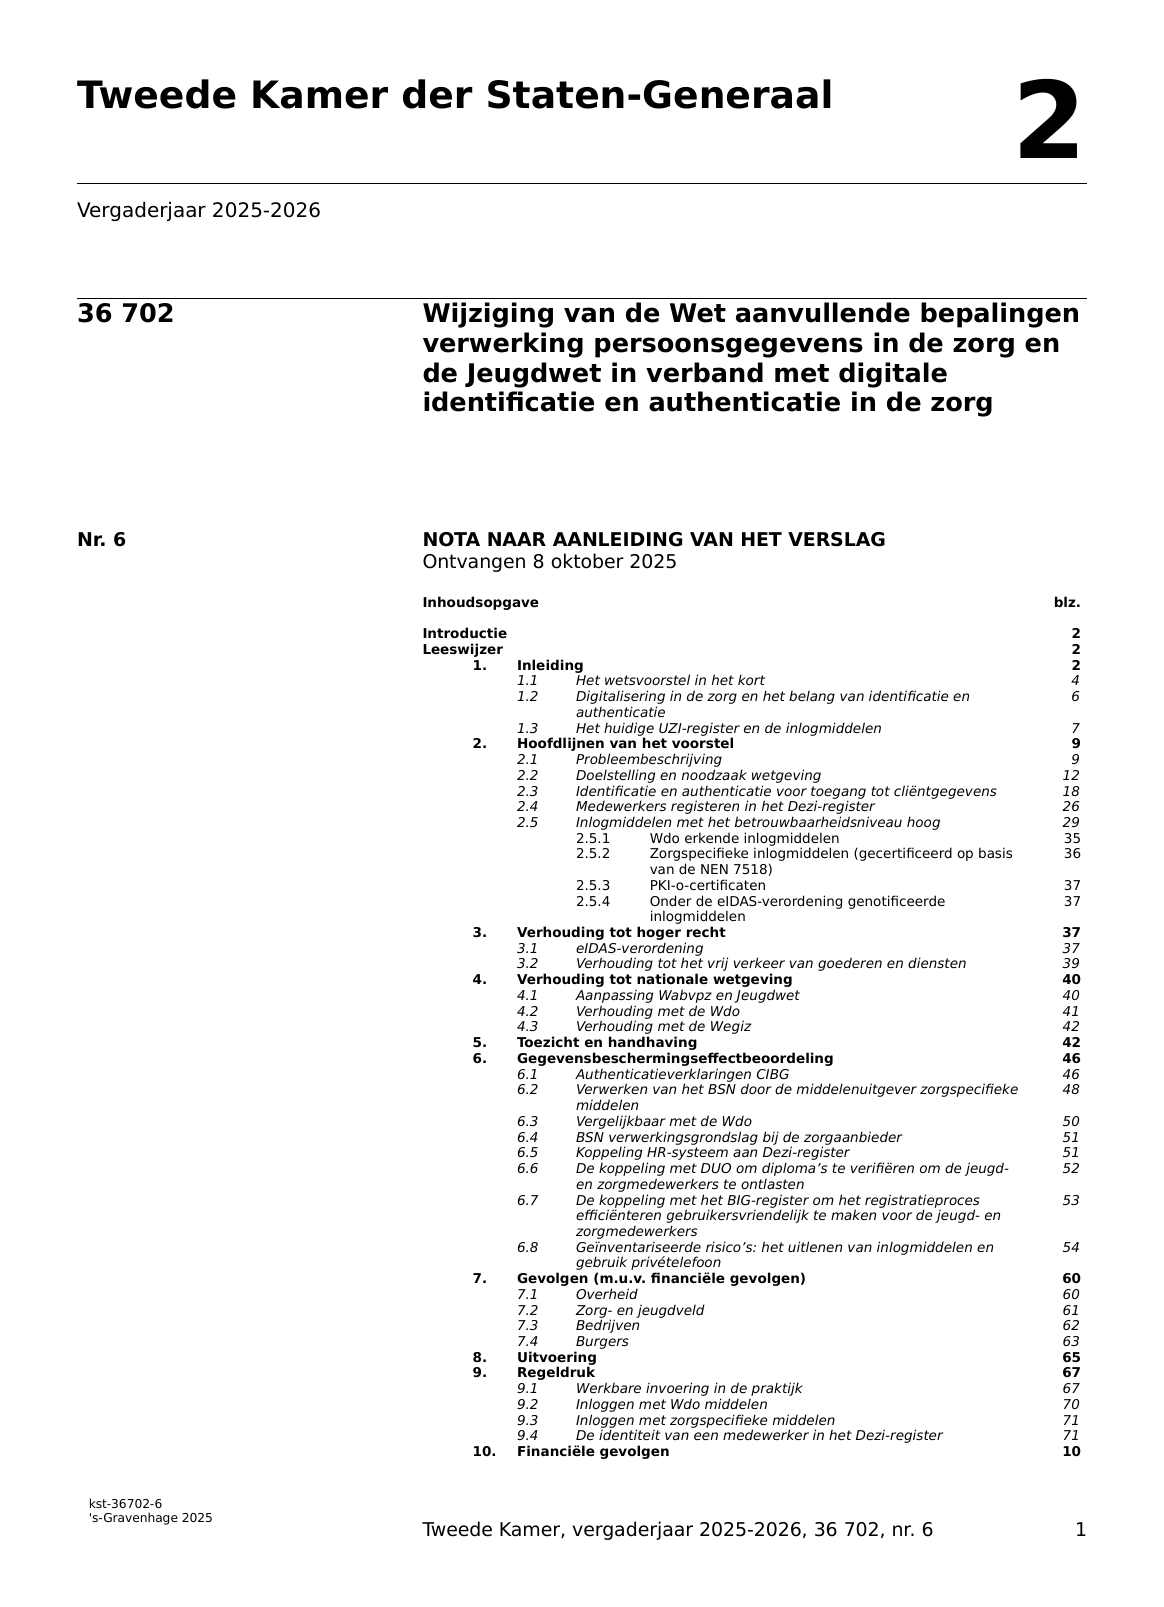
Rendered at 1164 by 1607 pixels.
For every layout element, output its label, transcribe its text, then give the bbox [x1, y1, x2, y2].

table_cell 7.3 [511, 1318, 570, 1334]
table_cell 6.7 [511, 1192, 570, 1239]
table_cell 9 [1028, 736, 1087, 752]
table_cell PKI-o-certificaten [644, 878, 1027, 893]
table_cell Verhouding tot het vrij verkeer van goederen en diensten [570, 956, 1027, 972]
table_cell Bedrijven [570, 1318, 1027, 1334]
table_cell [422, 673, 467, 689]
table_cell [467, 831, 511, 846]
table_cell Het huidige UZI-register en de inlogmiddelen [570, 720, 1027, 736]
table_cell 9.3 [511, 1413, 570, 1428]
table_cell Gevolgen (m.u.v. financiële gevolgen) [511, 1271, 1027, 1287]
table_cell 7.2 [511, 1303, 570, 1318]
table_cell [422, 1318, 467, 1334]
table_cell 37 [1028, 894, 1087, 925]
table_cell 2 [1028, 626, 1087, 642]
table_cell 6.3 [511, 1114, 570, 1129]
table_cell 61 [1028, 1303, 1087, 1318]
table_cell [467, 673, 511, 689]
table_cell [422, 1114, 467, 1129]
table_cell [422, 956, 467, 972]
table_cell [467, 783, 511, 799]
text Ontvangen 8 oktober 2025 [422, 551, 1087, 573]
table_cell 63 [1028, 1334, 1087, 1349]
table_cell 39 [1028, 956, 1087, 972]
table_cell 37 [1028, 941, 1087, 956]
table_cell [467, 1318, 511, 1334]
table_cell 42 [1028, 1019, 1087, 1035]
table_cell 37 [1028, 878, 1087, 893]
table_cell [422, 941, 467, 956]
table_cell [467, 1114, 511, 1129]
table_cell 2 [1028, 658, 1087, 673]
table_cell 37 [1028, 925, 1087, 941]
table_header Inhoudsopgave [422, 595, 1027, 610]
table_cell Identificatie en authenticatie voor toegang tot cliëntgegevens [570, 783, 1027, 799]
table_cell Leeswijzer [422, 642, 1027, 657]
table_cell 52 [1028, 1161, 1087, 1192]
table_cell Vergaderjaar 2025-2026 [77, 184, 1087, 298]
table_cell 3.1 [511, 941, 570, 956]
table_cell 2.3 [511, 783, 570, 799]
table_cell Verwerken van het BSN door de middelenuitgever zorgspecifieke middelen [570, 1082, 1027, 1114]
table_cell [422, 752, 467, 768]
table_cell [467, 1287, 511, 1302]
table_cell Overheid [570, 1287, 1027, 1302]
table_cell [467, 894, 511, 925]
table_cell Zorgspecifieke inlogmiddelen (gecertificeerd op basis van de NEN 7518) [644, 846, 1027, 878]
table_cell 6.1 [511, 1066, 570, 1082]
table_cell Toezicht en handhaving [511, 1035, 1027, 1051]
table_cell [422, 610, 1087, 626]
table_cell 26 [1028, 799, 1087, 815]
table_cell Introductie [422, 626, 1027, 642]
table_cell [422, 1192, 467, 1239]
table_cell Medewerkers registeren in het Dezi-register [570, 799, 1027, 815]
table_cell Wdo erkende inlogmiddelen [644, 831, 1027, 846]
table_cell [422, 1444, 467, 1460]
table_cell 1.1 [511, 673, 570, 689]
table_cell 51 [1028, 1145, 1087, 1161]
table_cell [467, 941, 511, 956]
table_cell 6.2 [511, 1082, 570, 1114]
table_cell 12 [1028, 768, 1087, 783]
table_cell Digitalisering in de zorg en het belang van identificatie en authenticatie [570, 689, 1027, 720]
table_cell [422, 1082, 467, 1114]
table_cell [422, 925, 467, 941]
text kst-36702-6 [88, 1497, 323, 1511]
table_cell Inlogmiddelen met het betrouwbaarheidsniveau hoog [570, 815, 1027, 831]
table_cell 3.2 [511, 956, 570, 972]
table_cell [467, 1381, 511, 1397]
table_cell 3. [467, 925, 511, 941]
table_cell [422, 878, 467, 893]
table_cell 4.2 [511, 1004, 570, 1019]
table_cell 6. [467, 1051, 511, 1066]
table_cell [467, 1334, 511, 1349]
table_cell Inloggen met Wdo middelen [570, 1397, 1027, 1412]
table_cell 48 [1028, 1082, 1087, 1114]
table_cell Vergelijkbaar met de Wdo [570, 1114, 1027, 1129]
table_cell [422, 1051, 467, 1066]
table_cell [422, 1145, 467, 1161]
table_cell 46 [1028, 1051, 1087, 1066]
table_cell [422, 799, 467, 815]
table_cell [467, 1192, 511, 1239]
table_cell 2 [1028, 642, 1087, 657]
table_cell 62 [1028, 1318, 1087, 1334]
table_cell 9. [467, 1365, 511, 1381]
table_cell 2.5.4 [570, 894, 644, 925]
table_cell [467, 1145, 511, 1161]
table_cell [467, 1161, 511, 1192]
table_cell 6.4 [511, 1129, 570, 1145]
table_header Tweede Kamer der Staten-Generaal [77, 59, 886, 183]
table_cell 7 [1028, 720, 1087, 736]
table_cell 5. [467, 1035, 511, 1051]
table_cell 2.5.2 [570, 846, 644, 878]
table_cell 2.1 [511, 752, 570, 768]
table_cell [467, 689, 511, 720]
table_cell 41 [1028, 1004, 1087, 1019]
table_cell Verhouding tot hoger recht [511, 925, 1027, 941]
table_cell 2.2 [511, 768, 570, 783]
table_cell [511, 894, 570, 925]
table_header 2 [886, 59, 1087, 183]
table_cell Uitvoering [511, 1350, 1027, 1365]
table_cell [422, 1161, 467, 1192]
table_cell [467, 1428, 511, 1444]
table_cell 50 [1028, 1114, 1087, 1129]
table_cell [467, 956, 511, 972]
table_cell Authenticatieverklaringen CIBG [570, 1066, 1027, 1082]
subtitle 36 702 Wijziging van de Wet aanvullende bepalingen verwerking persoonsgegevens in de zorg en de Jeugdwet in verband met digitale identificatie en authenticatie in de zorg [77, 299, 1087, 418]
table_cell 6.6 [511, 1161, 570, 1192]
table_cell [422, 658, 467, 673]
table_cell [467, 878, 511, 893]
table_cell [422, 988, 467, 1003]
table_cell [422, 1334, 467, 1349]
table_cell 67 [1028, 1381, 1087, 1397]
table_cell [422, 1381, 467, 1397]
table_cell 2.5.3 [570, 878, 644, 893]
table_cell 4.1 [511, 988, 570, 1003]
table_cell 40 [1028, 972, 1087, 988]
table_cell 8. [467, 1350, 511, 1365]
table_cell [467, 1082, 511, 1114]
table_cell Hoofdlijnen van het voorstel [511, 736, 1027, 752]
table_cell [467, 1303, 511, 1318]
table_cell 6.8 [511, 1240, 570, 1271]
table_cell Het wetsvoorstel in het kort [570, 673, 1027, 689]
table_cell 54 [1028, 1240, 1087, 1271]
table_cell [422, 1303, 467, 1318]
table_cell Verhouding met de Wdo [570, 1004, 1027, 1019]
table_cell 1.3 [511, 720, 570, 736]
table_cell 9.1 [511, 1381, 570, 1397]
table_cell eIDAS-verordening [570, 941, 1027, 956]
table_cell Zorg- en jeugdveld [570, 1303, 1027, 1318]
table_cell Verhouding met de Wegiz [570, 1019, 1027, 1035]
table_cell 71 [1028, 1413, 1087, 1428]
table_cell [422, 1240, 467, 1271]
table_cell 70 [1028, 1397, 1087, 1412]
table_cell 1. [467, 658, 511, 673]
subtitle Nr. 6 NOTA NAAR AANLEIDING VAN HET VERSLAG [77, 529, 1087, 551]
table_cell 10 [1028, 1444, 1087, 1460]
table_cell Regeldruk [511, 1365, 1027, 1381]
table_cell 9.2 [511, 1397, 570, 1412]
table_cell [422, 1350, 467, 1365]
table_cell [467, 815, 511, 831]
table_cell BSN verwerkingsgrondslag bij de zorgaanbieder [570, 1129, 1027, 1145]
table_cell Burgers [570, 1334, 1027, 1349]
table_cell [467, 752, 511, 768]
table_cell [511, 831, 570, 846]
table_cell 2.5 [511, 815, 570, 831]
table_cell [467, 1413, 511, 1428]
table_cell Inloggen met zorgspecifieke middelen [570, 1413, 1027, 1428]
table_cell Doelstelling en noodzaak wetgeving [570, 768, 1027, 783]
table_cell [467, 720, 511, 736]
table_cell 7.4 [511, 1334, 570, 1349]
table_cell [467, 1066, 511, 1082]
table_cell 40 [1028, 988, 1087, 1003]
table_cell [467, 988, 511, 1003]
table_cell De koppeling met DUO om diploma’s te verifiëren om de jeugd- en zorgmedewerkers te ontlasten [570, 1161, 1027, 1192]
table_cell [422, 1397, 467, 1412]
table_cell 9 [1028, 752, 1087, 768]
table_cell [422, 768, 467, 783]
table_cell Financiële gevolgen [511, 1444, 1027, 1460]
table_cell [467, 1397, 511, 1412]
table_cell [511, 878, 570, 893]
table_cell Werkbare invoering in de praktijk [570, 1381, 1027, 1397]
table_cell 1.2 [511, 689, 570, 720]
table_cell [467, 1004, 511, 1019]
table_cell 2.5.1 [570, 831, 644, 846]
table_cell Gegevensbeschermingseffectbeoordeling [511, 1051, 1027, 1066]
table_cell Aanpassing Wabvpz en Jeugdwet [570, 988, 1027, 1003]
table_cell [422, 689, 467, 720]
table_cell 35 [1028, 831, 1087, 846]
table_cell 18 [1028, 783, 1087, 799]
table_cell [422, 1019, 467, 1035]
table_cell 2.4 [511, 799, 570, 815]
table_cell [422, 831, 467, 846]
table_cell 4.3 [511, 1019, 570, 1035]
table_cell 29 [1028, 815, 1087, 831]
table_cell 4. [467, 972, 511, 988]
table_cell [422, 894, 467, 925]
table_cell 60 [1028, 1287, 1087, 1302]
table_cell [467, 1129, 511, 1145]
table_cell 2. [467, 736, 511, 752]
table_cell 67 [1028, 1365, 1087, 1381]
table_cell 60 [1028, 1271, 1087, 1287]
table_cell [422, 736, 467, 752]
table_cell 7. [467, 1271, 511, 1287]
table_cell [467, 1019, 511, 1035]
table_cell Verhouding tot nationale wetgeving [511, 972, 1027, 988]
table_cell 65 [1028, 1350, 1087, 1365]
table_cell 46 [1028, 1066, 1087, 1082]
table_cell 6.5 [511, 1145, 570, 1161]
table_cell De koppeling met het BIG-register om het registratieproces efficiënteren gebruikersvriendelijk te maken voor de jeugd- en zorgmedewerkers [570, 1192, 1027, 1239]
table_cell [467, 846, 511, 878]
text 's-Gravenhage 2025 [88, 1511, 323, 1525]
table_cell De identiteit van een medewerker in het Dezi-register [570, 1428, 1027, 1444]
table_cell [467, 768, 511, 783]
table_cell [422, 783, 467, 799]
table_cell [422, 846, 467, 878]
table_cell [422, 972, 467, 988]
table_cell 42 [1028, 1035, 1087, 1051]
table_cell Probleembeschrijving [570, 752, 1027, 768]
table_cell Inleiding [511, 658, 1027, 673]
table_cell [422, 720, 467, 736]
table_cell 53 [1028, 1192, 1087, 1239]
table_cell [422, 1413, 467, 1428]
table_cell [422, 1365, 467, 1381]
table_cell 36 [1028, 846, 1087, 878]
table_cell [511, 846, 570, 878]
table_cell [467, 799, 511, 815]
table_cell Koppeling HR-systeem aan Dezi-register [570, 1145, 1027, 1161]
table_cell 9.4 [511, 1428, 570, 1444]
table_cell 7.1 [511, 1287, 570, 1302]
table_cell 51 [1028, 1129, 1087, 1145]
table_cell [422, 1004, 467, 1019]
table_cell 10. [467, 1444, 511, 1460]
table_cell 4 [1028, 673, 1087, 689]
table_cell [422, 1271, 467, 1287]
table_cell Geïnventariseerde risico’s: het uitlenen van inlogmiddelen en gebruik privételefoon [570, 1240, 1027, 1271]
table_cell [422, 1428, 467, 1444]
table_cell [467, 1240, 511, 1271]
table_cell 71 [1028, 1428, 1087, 1444]
table_cell [422, 815, 467, 831]
table_cell [422, 1129, 467, 1145]
table_cell [422, 1035, 467, 1051]
table_header blz. [1028, 595, 1087, 610]
table_cell Onder de eIDAS-verordening genotificeerde inlogmiddelen [644, 894, 1027, 925]
table_cell [422, 1287, 467, 1302]
table_cell 6 [1028, 689, 1087, 720]
table_cell [422, 1066, 467, 1082]
